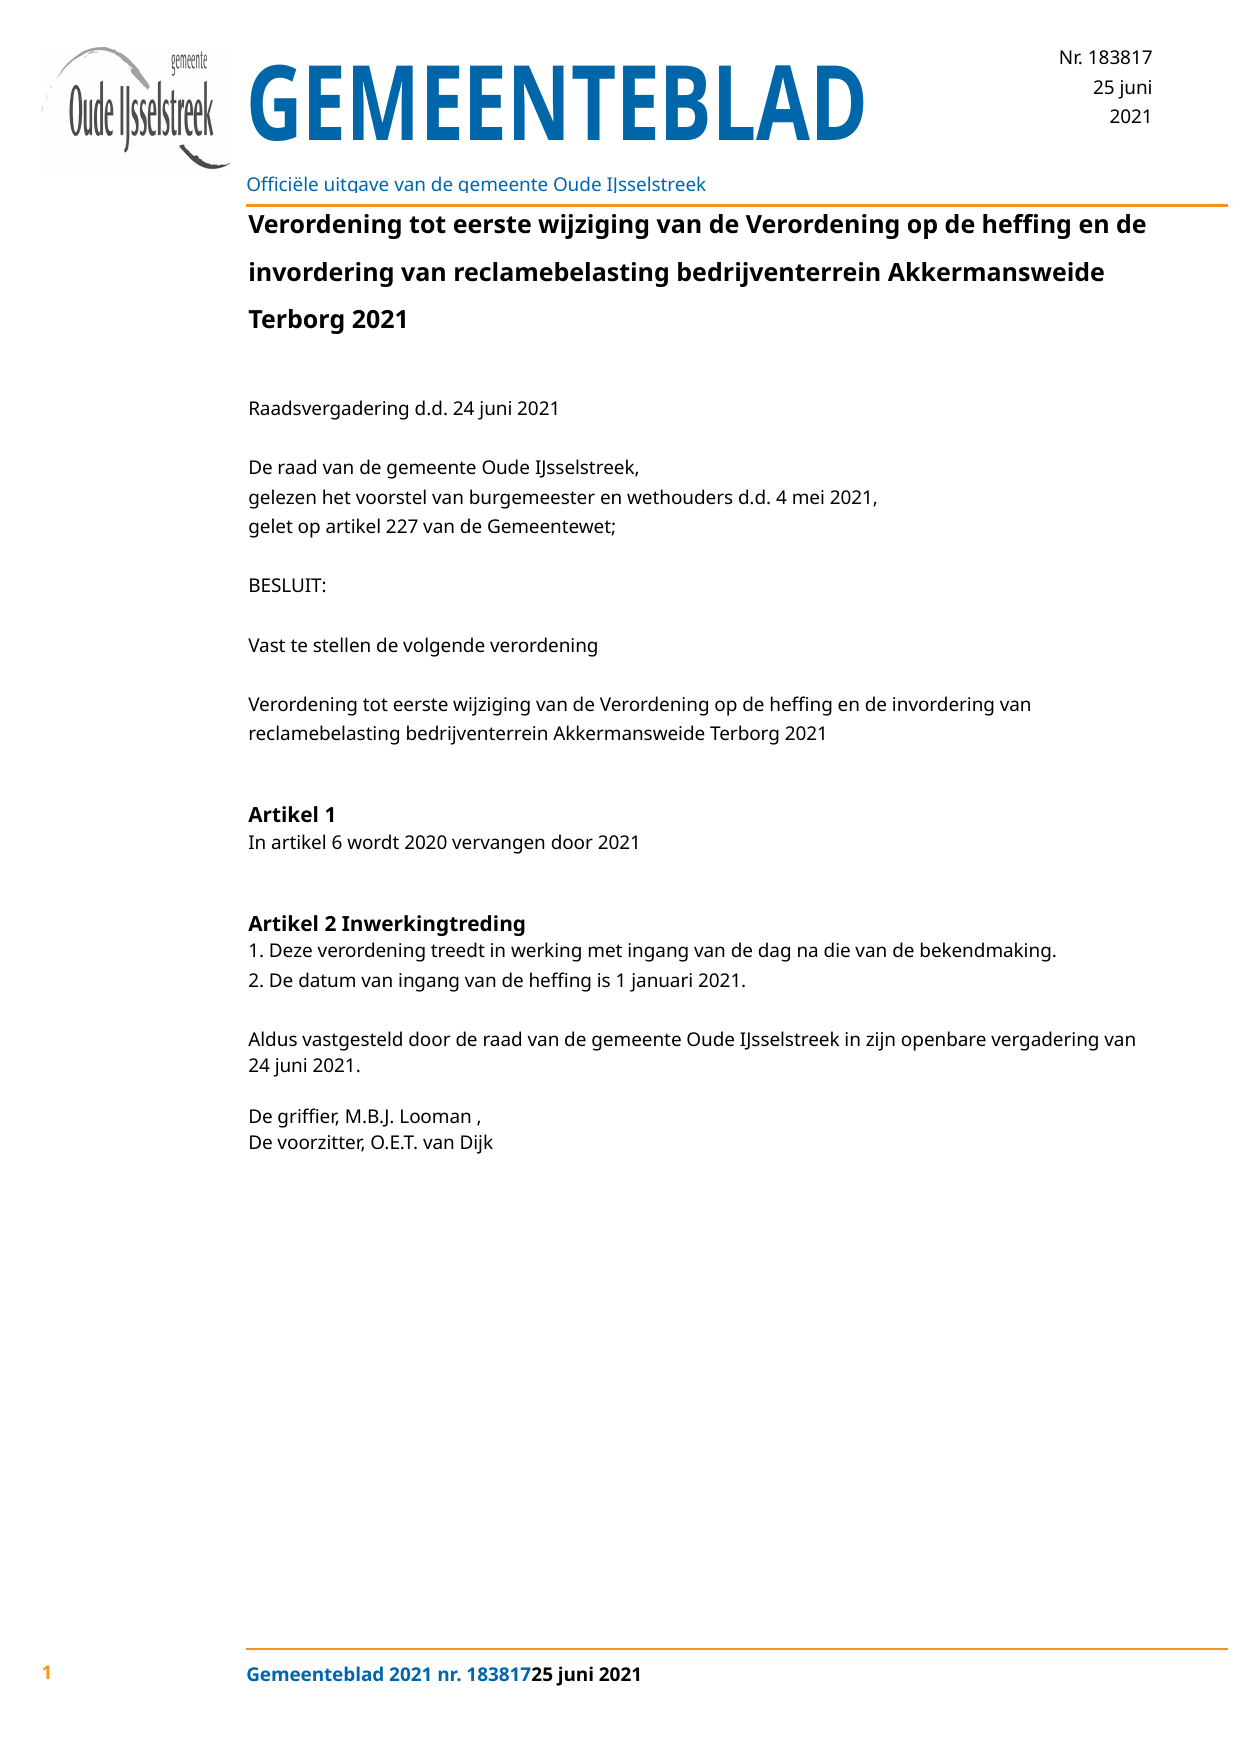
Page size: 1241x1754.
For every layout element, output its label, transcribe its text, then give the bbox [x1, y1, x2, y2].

text 24 juni 2021. [248, 1052, 1152, 1078]
text Verordening tot eerste wijziging van de Verordening op de heffing en de invordering van reclamebelasting bedrijventerrein Akkermansweide Terborg 2021 [248, 691, 1152, 746]
text BESLUIT: [248, 573, 1152, 598]
text Artikel 2 Inwerkingtreding [248, 909, 1152, 937]
text Verordening tot eerste wijziging van de Verordening op de heffing en de invordering van reclamebelasting bedrijventerrein Akkermansweide Terborg 2021 [248, 207, 1152, 336]
text Raadsvergadering d.d. 24 juni 2021 [248, 395, 1152, 421]
text gelet op artikel 227 van de Gemeentewet; [248, 513, 1152, 539]
text De raad van de gemeente Oude IJsselstreek, [248, 454, 1152, 480]
text De griffier, M.B.J. Looman , [248, 1103, 1152, 1129]
text gelezen het voorstel van burgemeester en wethouders d.d. 4 mei 2021, [248, 484, 1152, 509]
text Artikel 1 [248, 801, 1152, 829]
text In artikel 6 wordt 2020 vervangen door 2021 [248, 829, 1152, 855]
picture [41, 47, 231, 172]
text Vast te stellen de volgende verordening [248, 632, 1152, 657]
text Aldus vastgesteld door de raad van de gemeente Oude IJsselstreek in zijn openbare vergadering van [248, 1026, 1152, 1052]
text 2. De datum van ingang van de heffing is 1 januari 2021. [248, 967, 1152, 993]
text 1. Deze verordening treedt in werking met ingang van de dag na die van de bekendmaking. [248, 937, 1152, 963]
text De voorzitter, O.E.T. van Dijk [248, 1129, 1152, 1155]
